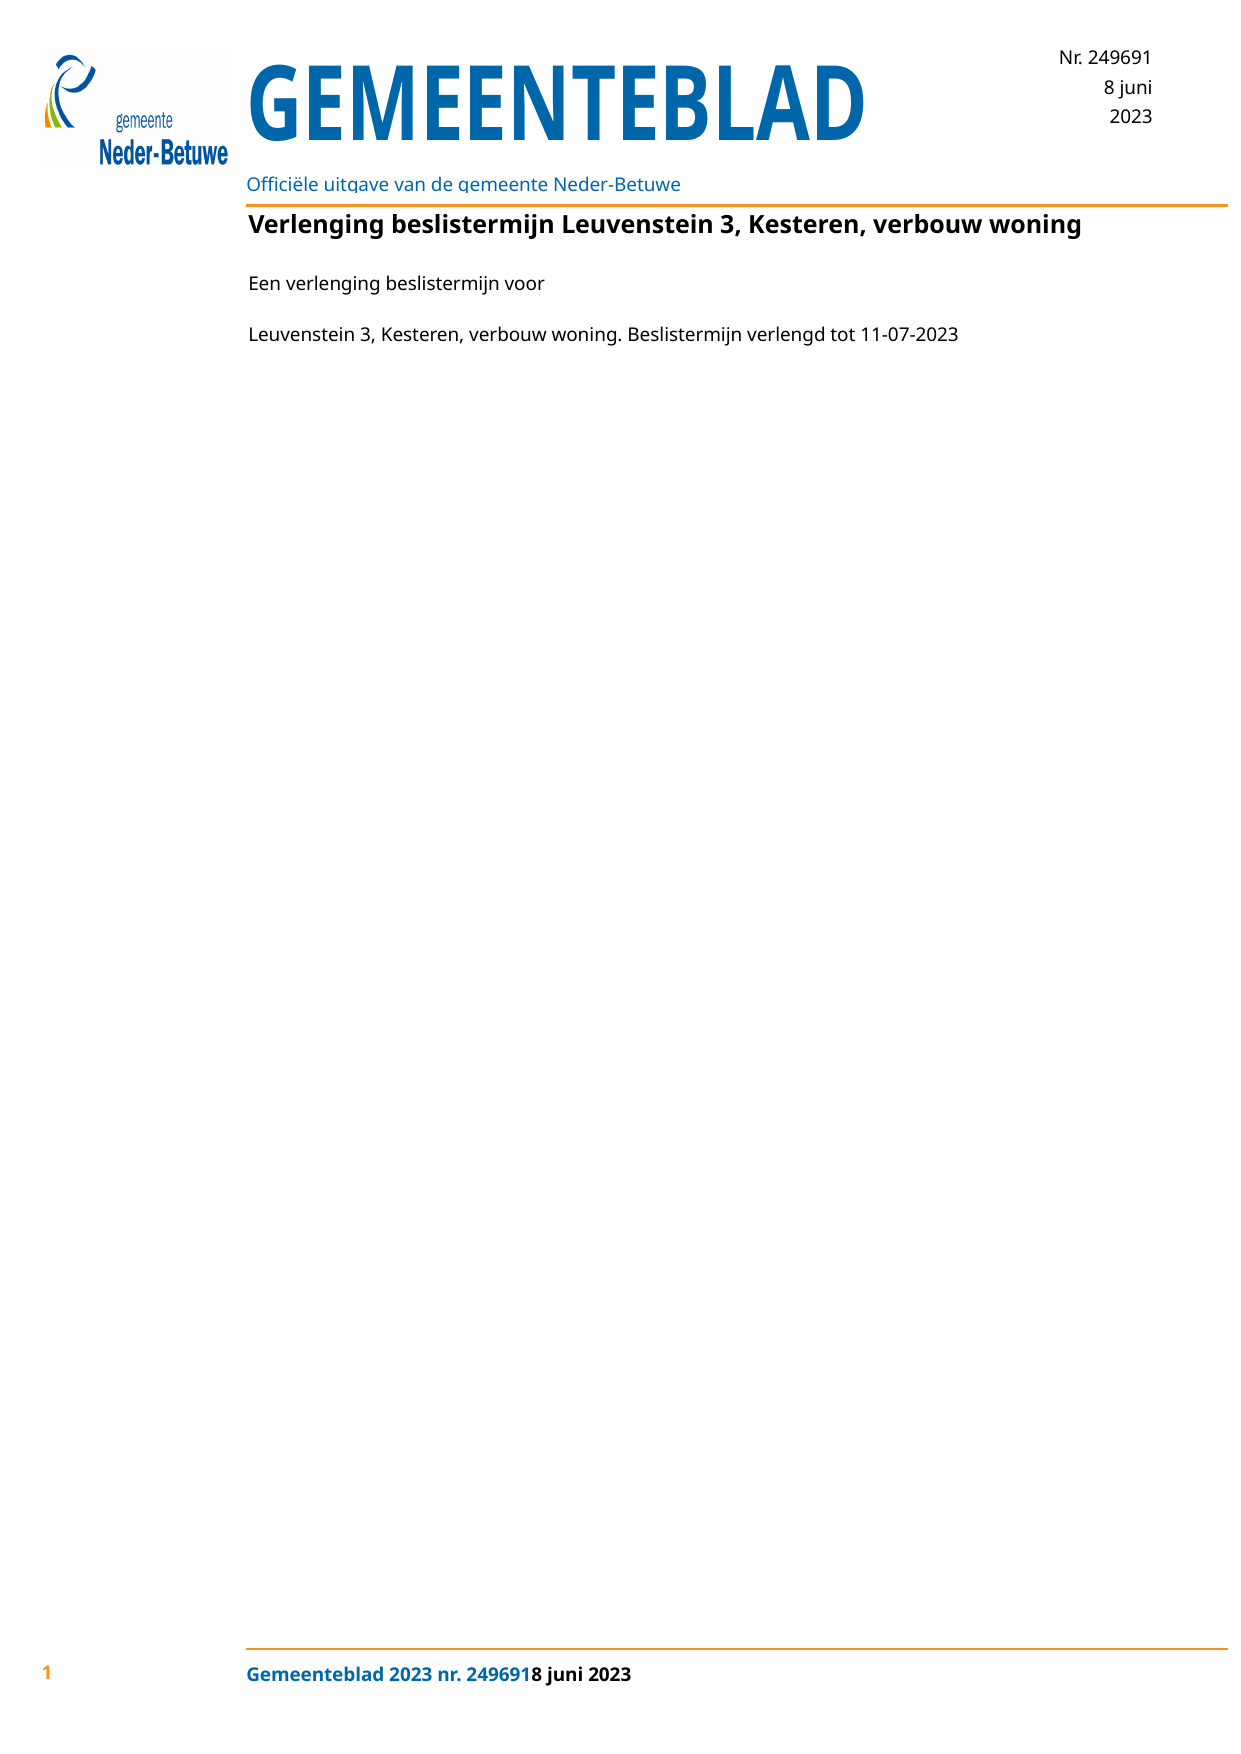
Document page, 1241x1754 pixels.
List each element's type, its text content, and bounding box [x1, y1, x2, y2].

picture [41, 47, 231, 172]
text Leuvenstein 3, Kesteren, verbouw woning. Beslistermijn verlengd tot 11-07-2023 [248, 321, 1152, 346]
text Een verlenging beslistermijn voor [248, 270, 1152, 296]
text Verlenging beslistermijn Leuvenstein 3, Kesteren, verbouw woning [248, 207, 1152, 241]
